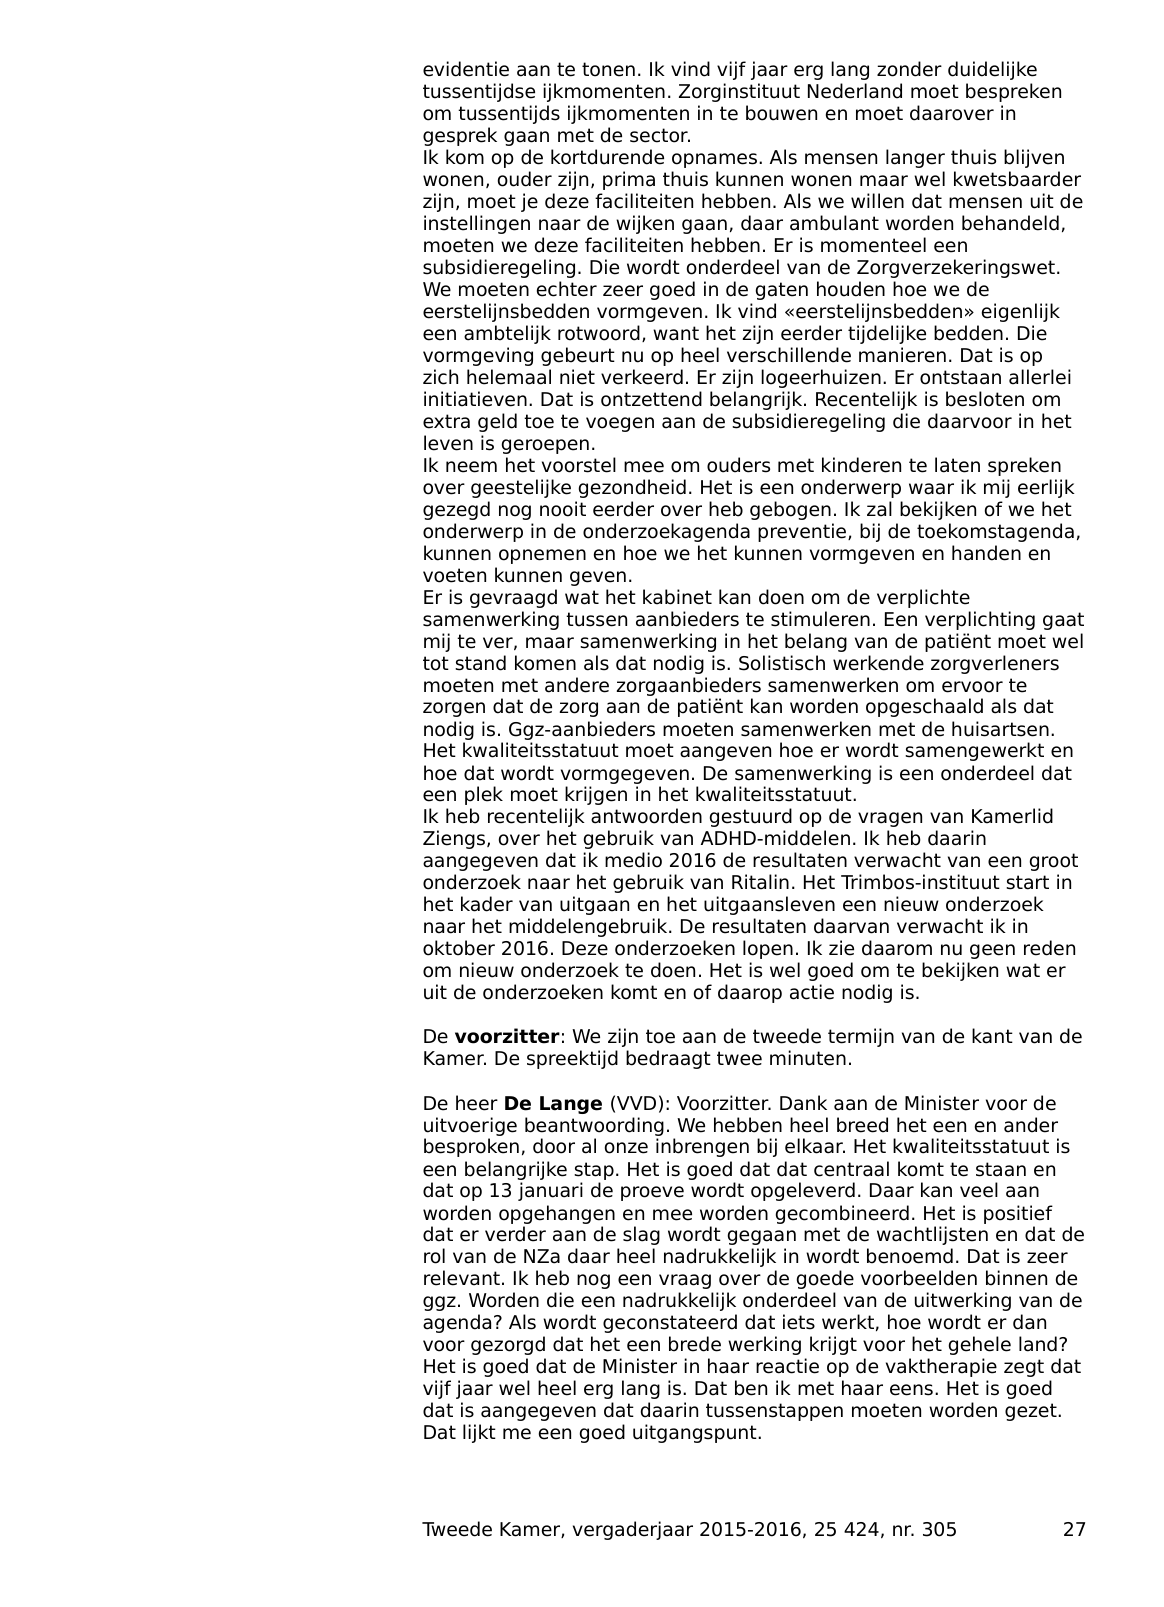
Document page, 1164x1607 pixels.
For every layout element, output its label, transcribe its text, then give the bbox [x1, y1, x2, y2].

text evidentie aan te tonen. Ik vind vijf jaar erg lang zonder duidelijke tussentijdse ijkmomenten. Zorginstituut Nederland moet bespreken om tussentijds ijkmomenten in te bouwen en moet daarover in gesprek gaan met de sector. [422, 59, 1087, 147]
text Er is gevraagd wat het kabinet kan doen om de verplichte samenwerking tussen aanbieders te stimuleren. Een verplichting gaat mij te ver, maar samenwerking in het belang van de patiënt moet wel tot stand komen als dat nodig is. Solistisch werkende zorgverleners moeten met andere zorgaanbieders samenwerken om ervoor te zorgen dat de zorg aan de patiënt kan worden opgeschaald als dat nodig is. Ggz-aanbieders moeten samenwerken met de huisartsen. Het kwaliteitsstatuut moet aangeven hoe er wordt samengewerkt en hoe dat wordt vormgegeven. De samenwerking is een onderdeel dat een plek moet krijgen in het kwaliteitsstatuut. [422, 587, 1087, 806]
text De heer De Lange (VVD): Voorzitter. Dank aan de Minister voor de uitvoerige beantwoording. We hebben heel breed het een en ander besproken, door al onze inbrengen bij elkaar. Het kwaliteitsstatuut is een belangrijke stap. Het is goed dat dat centraal komt te staan en dat op 13 januari de proeve wordt opgeleverd. Daar kan veel aan worden opgehangen en mee worden gecombineerd. Het is positief dat er verder aan de slag wordt gegaan met de wachtlijsten en dat de rol van de NZa daar heel nadrukkelijk in wordt benoemd. Dat is zeer relevant. Ik heb nog een vraag over de goede voorbeelden binnen de ggz. Worden die een nadrukkelijk onderdeel van de uitwerking van de agenda? Als wordt geconstateerd dat iets werkt, hoe wordt er dan voor gezorgd dat het een brede werking krijgt voor het gehele land? Het is goed dat de Minister in haar reactie op de vaktherapie zegt dat vijf jaar wel heel erg lang is. Dat ben ik met haar eens. Het is goed dat is aangegeven dat daarin tussenstappen moeten worden gezet. Dat lijkt me een goed uitgangspunt. [422, 1092, 1087, 1444]
text Ik neem het voorstel mee om ouders met kinderen te laten spreken over geestelijke gezondheid. Het is een onderwerp waar ik mij eerlijk gezegd nog nooit eerder over heb gebogen. Ik zal bekijken of we het onderwerp in de onderzoekagenda preventie, bij de toekomstagenda, kunnen opnemen en hoe we het kunnen vormgeven en handen en voeten kunnen geven. [422, 455, 1087, 587]
text Ik heb recentelijk antwoorden gestuurd op de vragen van Kamerlid Ziengs, over het gebruik van ADHD-middelen. Ik heb daarin aangegeven dat ik medio 2016 de resultaten verwacht van een groot onderzoek naar het gebruik van Ritalin. Het Trimbos-instituut start in het kader van uitgaan en het uitgaansleven een nieuw onderzoek naar het middelengebruik. De resultaten daarvan verwacht ik in oktober 2016. Deze onderzoeken lopen. Ik zie daarom nu geen reden om nieuw onderzoek te doen. Het is wel goed om te bekijken wat er uit de onderzoeken komt en of daarop actie nodig is. [422, 806, 1087, 1004]
text Ik kom op de kortdurende opnames. Als mensen langer thuis blijven wonen, ouder zijn, prima thuis kunnen wonen maar wel kwetsbaarder zijn, moet je deze faciliteiten hebben. Als we willen dat mensen uit de instellingen naar de wijken gaan, daar ambulant worden behandeld, moeten we deze faciliteiten hebben. Er is momenteel een subsidieregeling. Die wordt onderdeel van de Zorgverzekeringswet. We moeten echter zeer goed in de gaten houden hoe we de eerstelijnsbedden vormgeven. Ik vind «eerstelijnsbedden» eigenlijk een ambtelijk rotwoord, want het zijn eerder tijdelijke bedden. Die vormgeving gebeurt nu op heel verschillende manieren. Dat is op zich helemaal niet verkeerd. Er zijn logeerhuizen. Er ontstaan allerlei initiatieven. Dat is ontzettend belangrijk. Recentelijk is besloten om extra geld toe te voegen aan de subsidieregeling die daarvoor in het leven is geroepen. [422, 147, 1087, 455]
text De voorzitter: We zijn toe aan de tweede termijn van de kant van de Kamer. De spreektijd bedraagt twee minuten. [422, 1026, 1087, 1070]
